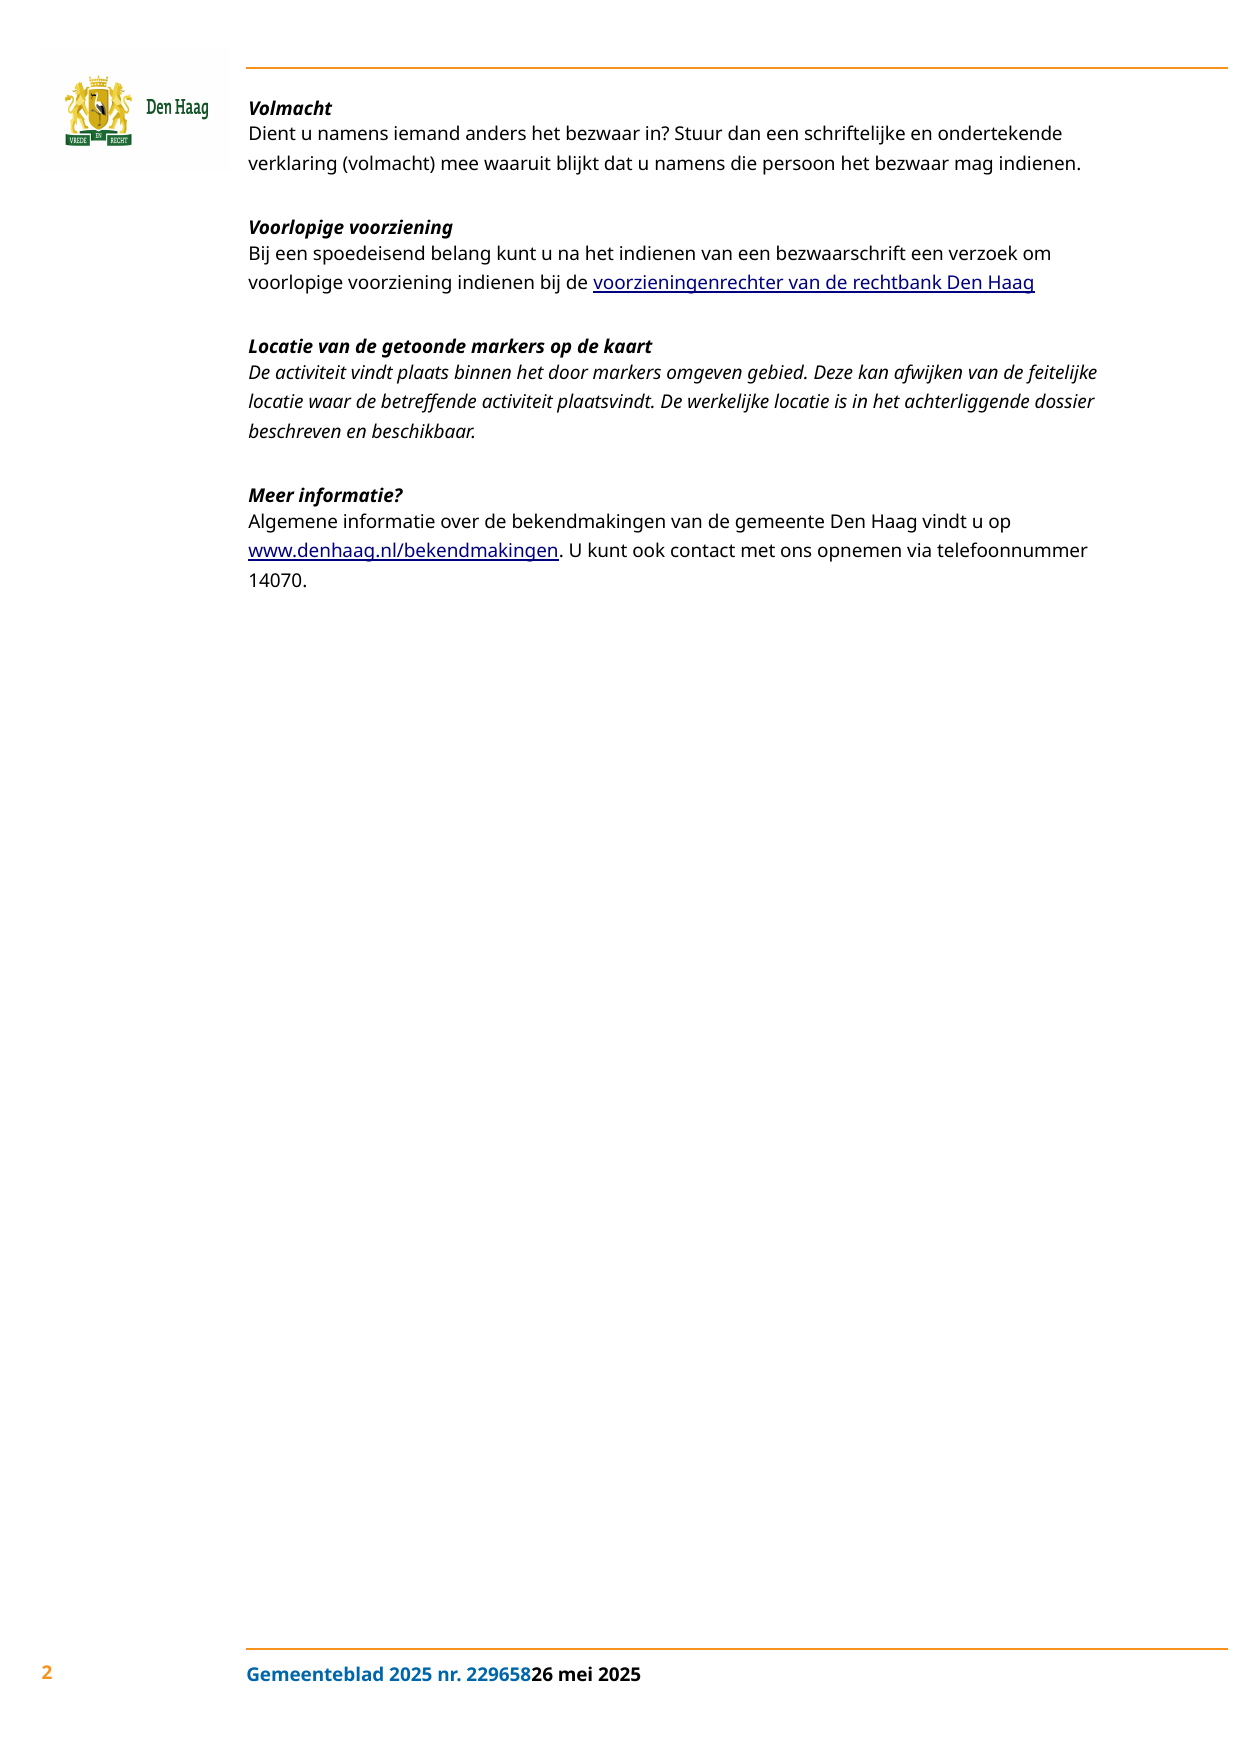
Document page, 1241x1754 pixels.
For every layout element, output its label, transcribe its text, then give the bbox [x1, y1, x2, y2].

picture [41, 47, 231, 172]
text De activiteit vindt plaats binnen het door markers omgeven gebied. Deze kan afwijken van de feitelijke locatie waar de betreffende activiteit plaatsvindt. De werkelijke locatie is in het achterliggende dossier beschreven en beschikbaar. [248, 359, 1152, 444]
text Volmacht [248, 95, 1152, 121]
text Meer informatie? [248, 482, 1152, 508]
text Algemene informatie over de bekendmakingen van de gemeente Den Haag vindt u op www.denhaag.nl/bekendmakingen. U kunt ook contact met ons opnemen via telefoonnummer 14070. [248, 508, 1152, 593]
text Dient u namens iemand anders het bezwaar in? Stuur dan een schriftelijke en ondertekende verklaring (volmacht) mee waaruit blijkt dat u namens die persoon het bezwaar mag indienen. [248, 121, 1152, 176]
text Bij een spoedeisend belang kunt u na het indienen van een bezwaarschrift een verzoek om voorlopige voorziening indienen bij de voorzieningenrechter van de rechtbank Den Haag [248, 240, 1152, 295]
text Voorlopige voorziening [248, 214, 1152, 240]
text Locatie van de getoonde markers op de kaart [248, 333, 1152, 359]
